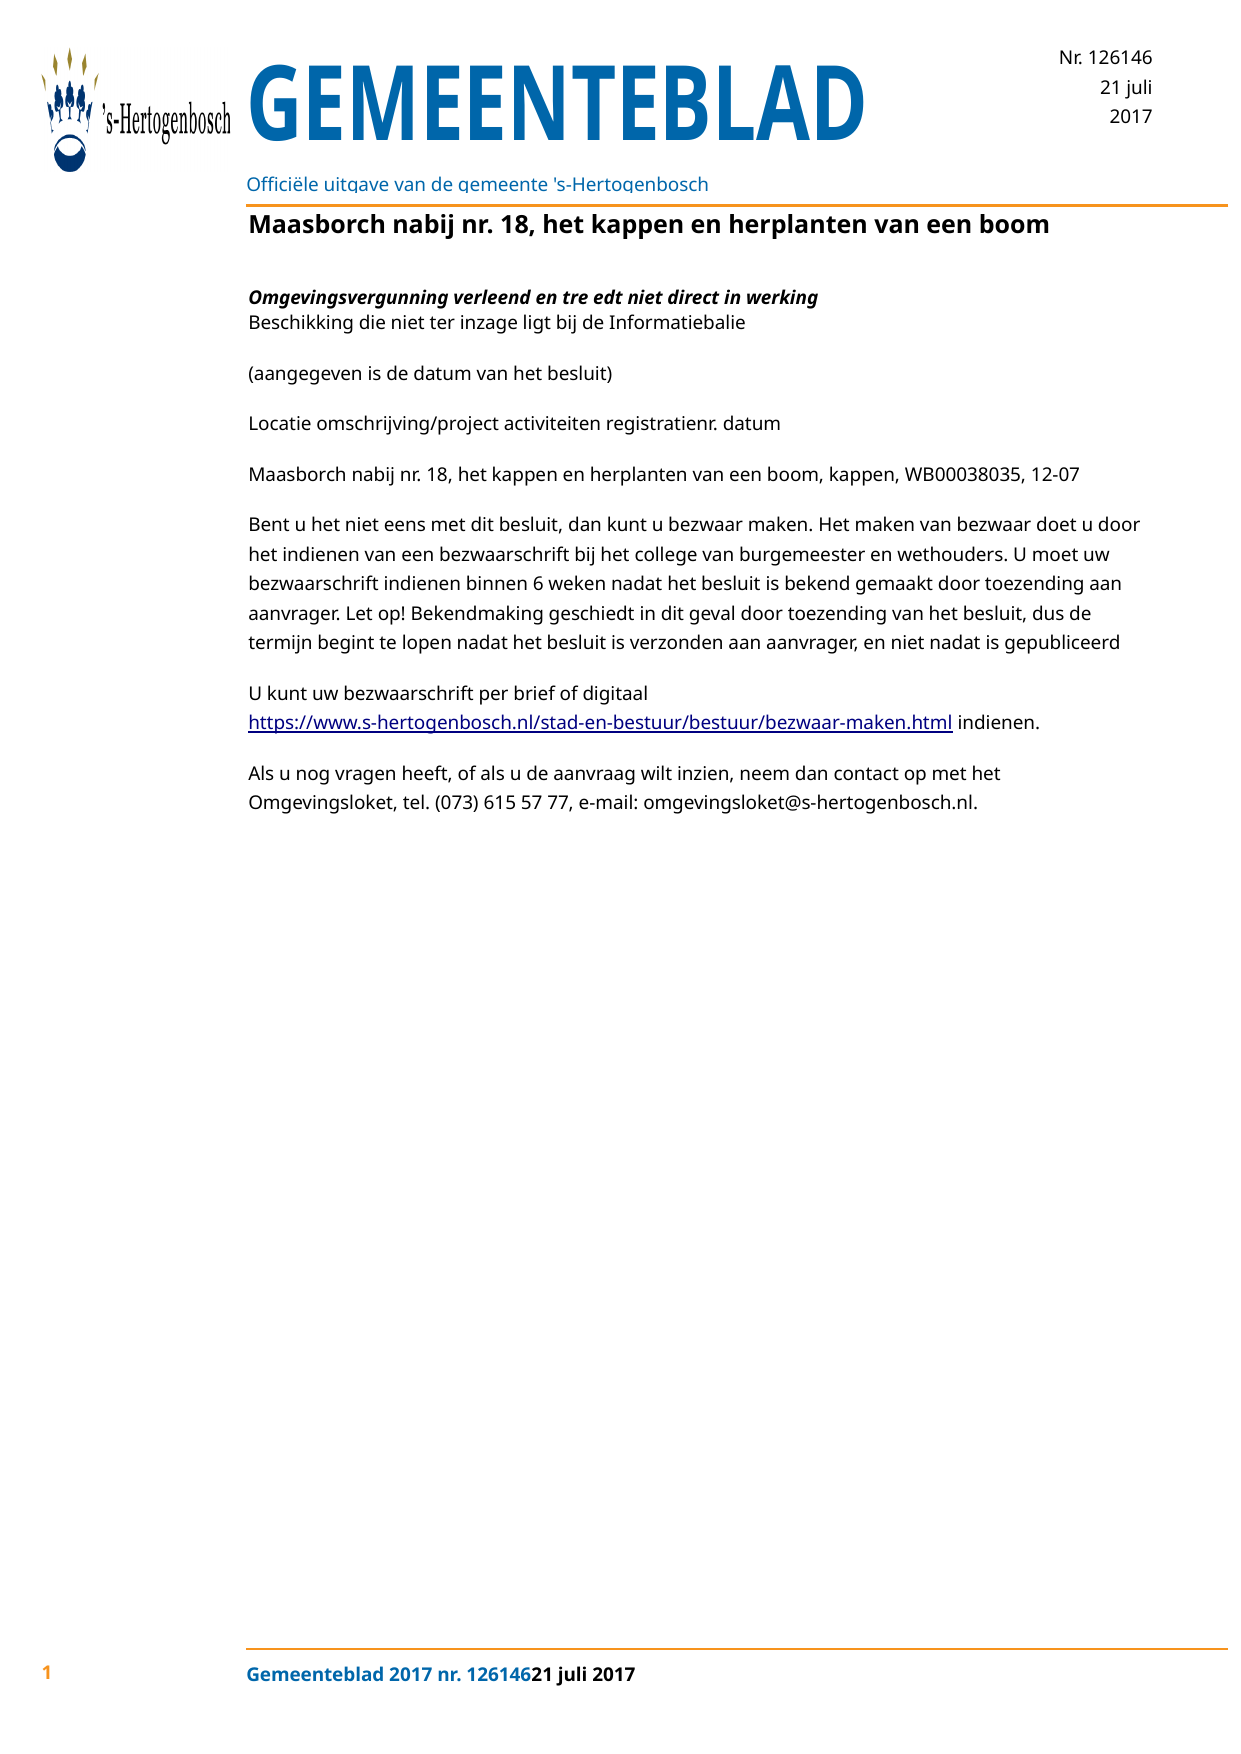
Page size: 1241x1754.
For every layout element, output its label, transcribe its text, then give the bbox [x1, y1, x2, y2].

text Beschikking die niet ter inzage ligt bij de Informatiebalie [248, 309, 1152, 335]
text Maasborch nabij nr. 18, het kappen en herplanten van een boom [248, 207, 1152, 241]
text Bent u het niet eens met dit besluit, dan kunt u bezwaar maken. Het maken van bezwaar doet u door het indienen van een bezwaarschrift bij het college van burgemeester en wethouders. U moet uw bezwaarschrift indienen binnen 6 weken nadat het besluit is bekend gemaakt door toezending aan aanvrager. Let op! Bekendmaking geschiedt in dit geval door toezending van het besluit, dus de termijn begint te lopen nadat het besluit is verzonden aan aanvrager, en niet nadat is gepubliceerd [248, 511, 1152, 655]
text (aangegeven is de datum van het besluit) [248, 360, 1152, 386]
text U kunt uw bezwaarschrift per brief of digitaal https://www.s-hertogenbosch.nl/stad-en-bestuur/bestuur/bezwaar-maken.html indienen. [248, 680, 1152, 735]
text Omgevingsvergunning verleend en tre edt niet direct in werking [248, 284, 1152, 309]
text Als u nog vragen heeft, of als u de aanvraag wilt inzien, neem dan contact op met het Omgevingsloket, tel. (073) 615 57 77, e-mail: omgevingsloket@s-hertogenbosch.nl. [248, 760, 1152, 815]
text Locatie omschrijving/project activiteiten registratienr. datum [248, 410, 1152, 436]
picture [41, 47, 231, 172]
text Maasborch nabij nr. 18, het kappen en herplanten van een boom, kappen, WB00038035, 12-07 [248, 461, 1152, 487]
